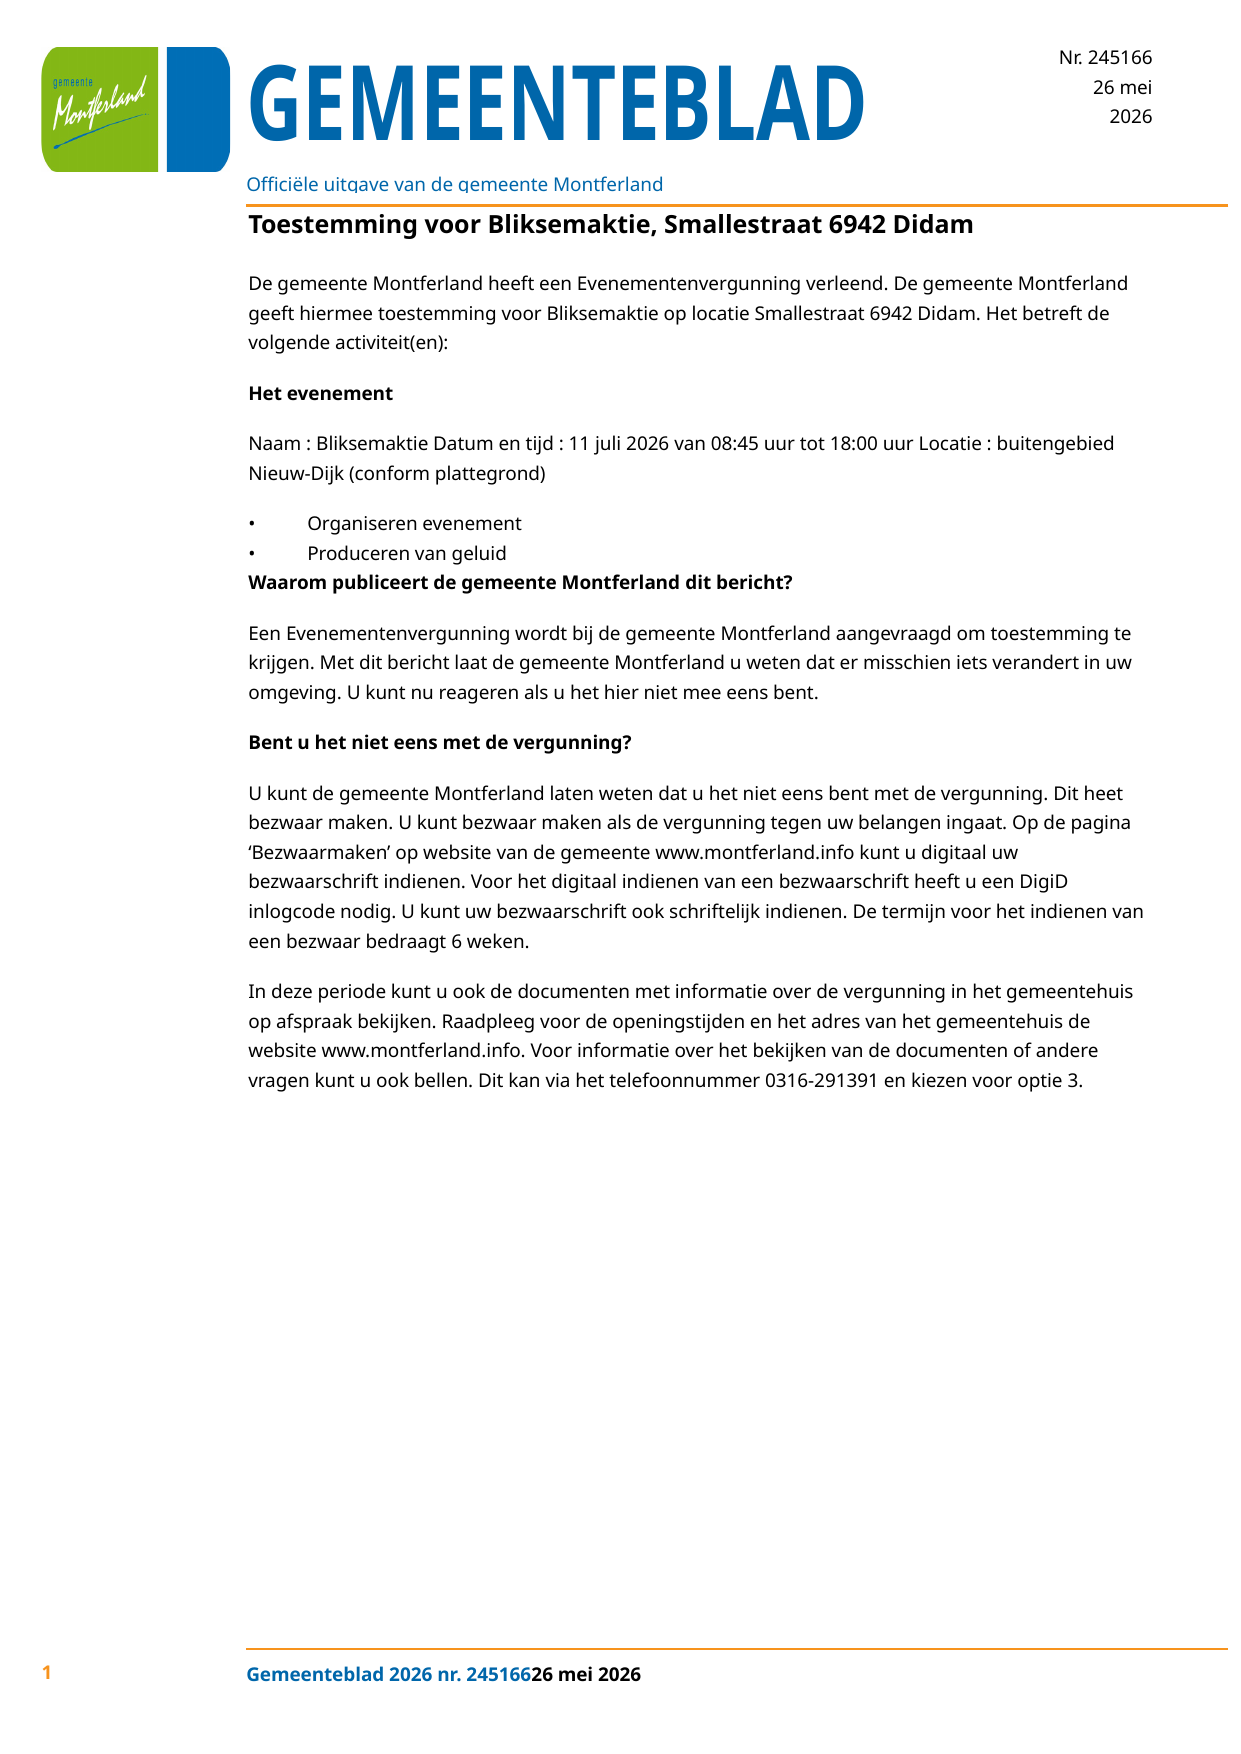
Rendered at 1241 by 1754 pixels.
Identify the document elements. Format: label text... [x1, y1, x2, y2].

text Een Evenementenvergunning wordt bij de gemeente Montferland aangevraagd om toestemming te krijgen. Met dit bericht laat de gemeente Montferland u weten dat er misschien iets verandert in uw omgeving. U kunt nu reageren als u het hier niet mee eens bent. [248, 620, 1152, 705]
text De gemeente Montferland heeft een Evenementenvergunning verleend. De gemeente Montferland geeft hiermee toestemming voor Bliksemaktie op locatie Smallestraat 6942 Didam. Het betreft de volgende activiteit(en): [248, 270, 1152, 355]
text Het evenement [248, 380, 1152, 406]
text Waarom publiceert de gemeente Montferland dit bericht? [248, 569, 1152, 595]
list Produceren van geluid [248, 540, 1152, 566]
text Bent u het niet eens met de vergunning? [248, 729, 1152, 755]
text U kunt de gemeente Montferland laten weten dat u het niet eens bent met de vergunning. Dit heet bezwaar maken. U kunt bezwaar maken als de vergunning tegen uw belangen ingaat. Op de pagina ‘Bezwaarmaken’ op website van de gemeente www.montferland.info kunt u digitaal uw bezwaarschrift indienen. Voor het digitaal indienen van een bezwaarschrift heeft u een DigiD inlogcode nodig. U kunt uw bezwaarschrift ook schriftelijk indienen. De termijn voor het indienen van een bezwaar bedraagt 6 weken. [248, 780, 1152, 953]
list Organiseren evenement [248, 510, 1152, 536]
picture [41, 47, 231, 172]
text In deze periode kunt u ook de documenten met informatie over de vergunning in het gemeentehuis op afspraak bekijken. Raadpleeg voor de openingstijden en het adres van het gemeentehuis de website www.montferland.info. Voor informatie over het bekijken van de documenten of andere vragen kunt u ook bellen. Dit kan via het telefoonnummer 0316-291391 en kiezen voor optie 3. [248, 978, 1152, 1093]
text Naam : Bliksemaktie Datum en tijd : 11 juli 2026 van 08:45 uur tot 18:00 uur Locatie : buitengebied Nieuw-Dijk (conform plattegrond) [248, 430, 1152, 486]
text Toestemming voor Bliksemaktie, Smallestraat 6942 Didam [248, 207, 1152, 241]
